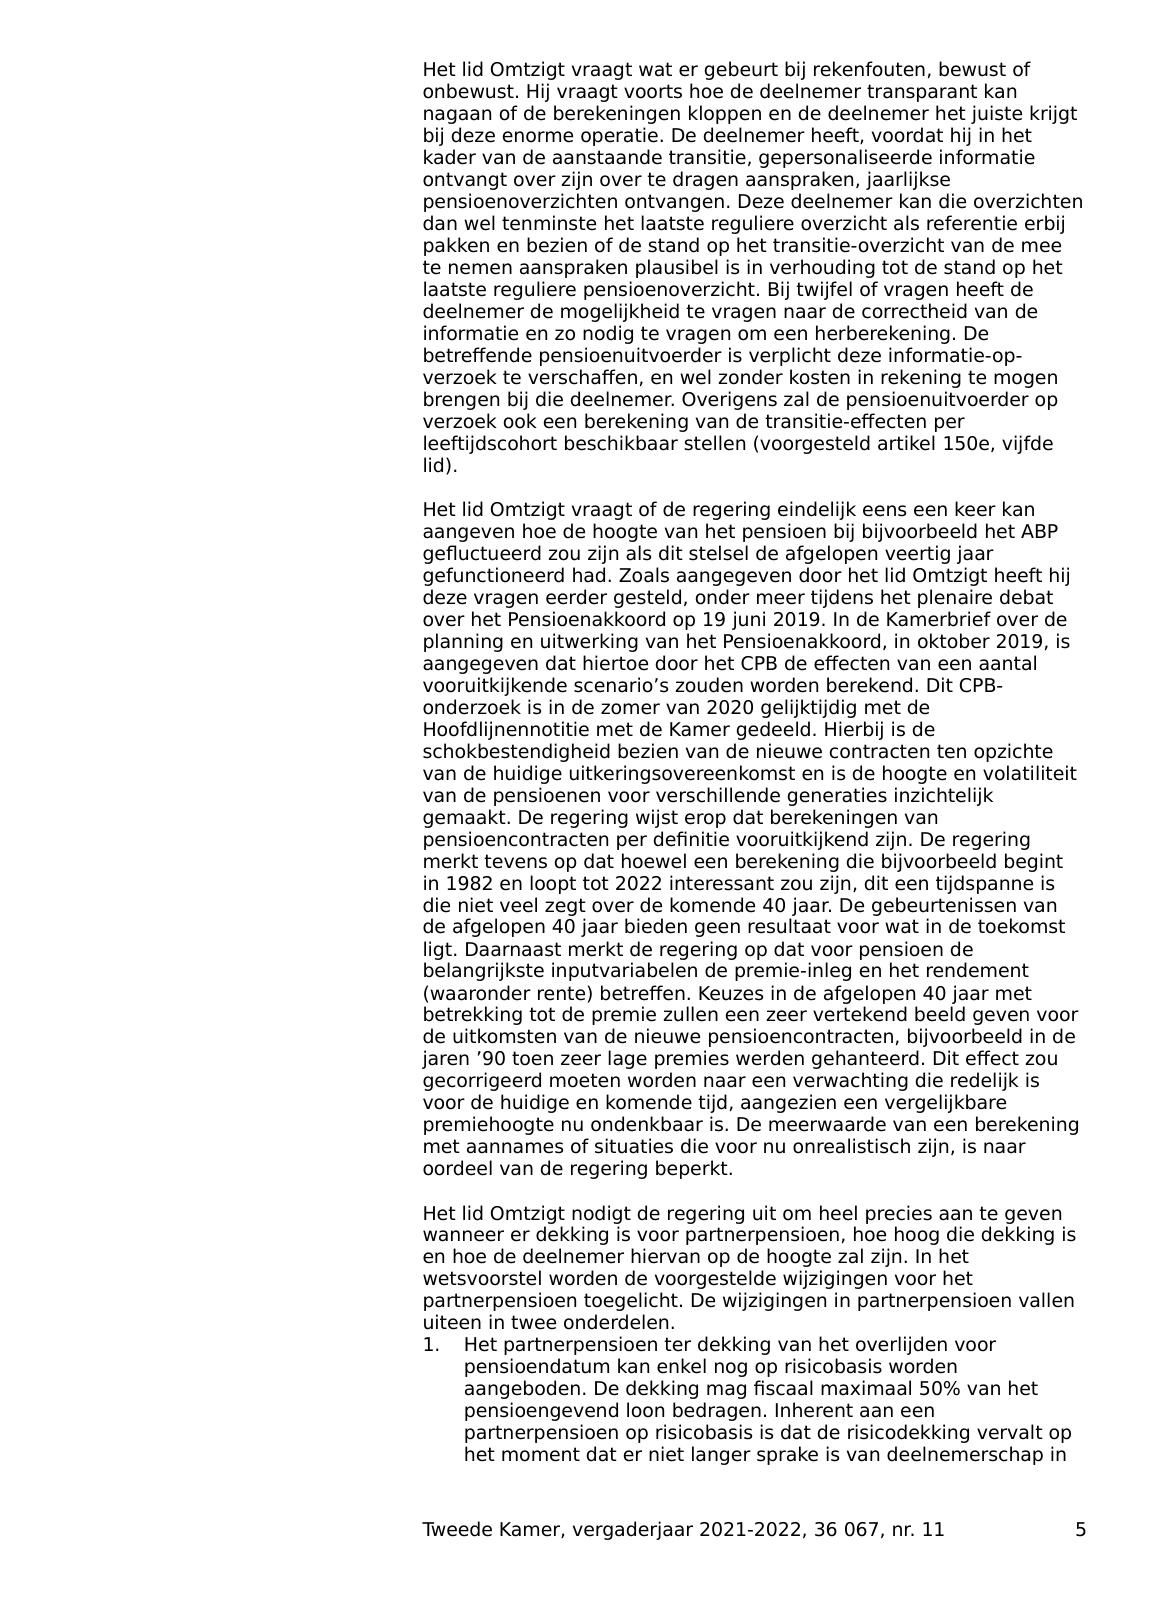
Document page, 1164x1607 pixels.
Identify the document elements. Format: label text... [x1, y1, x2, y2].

text Het lid Omtzigt vraagt wat er gebeurt bij rekenfouten, bewust of onbewust. Hij vraagt voorts hoe de deelnemer transparant kan nagaan of de berekeningen kloppen en de deelnemer het juiste krijgt bij deze enorme operatie. De deelnemer heeft, voordat hij in het kader van de aanstaande transitie, gepersonaliseerde informatie ontvangt over zijn over te dragen aanspraken, jaarlijkse pensioenoverzichten ontvangen. Deze deelnemer kan die overzichten dan wel tenminste het laatste reguliere overzicht als referentie erbij pakken en bezien of de stand op het transitie-overzicht van de mee te nemen aanspraken plausibel is in verhouding tot de stand op het laatste reguliere pensioenoverzicht. Bij twijfel of vragen heeft de deelnemer de mogelijkheid te vragen naar de correctheid van de informatie en zo nodig te vragen om een herberekening. De betreffende pensioenuitvoerder is verplicht deze informatie-op-verzoek te verschaffen, en wel zonder kosten in rekening te mogen brengen bij die deelnemer. Overigens zal de pensioenuitvoerder op verzoek ook een berekening van de transitie-effecten per leeftijdscohort beschikbaar stellen (voorgesteld artikel 150e, vijfde lid). [422, 59, 1087, 477]
text 1. Het partnerpensioen ter dekking van het overlijden voor pensioendatum kan enkel nog op risicobasis worden aangeboden. De dekking mag fiscaal maximaal 50% van het pensioengevend loon bedragen. Inherent aan een partnerpensioen op risicobasis is dat de risicodekking vervalt op het moment dat er niet langer sprake is van deelnemerschap in [422, 1334, 1087, 1466]
text Het lid Omtzigt vraagt of de regering eindelijk eens een keer kan aangeven hoe de hoogte van het pensioen bij bijvoorbeeld het ABP gefluctueerd zou zijn als dit stelsel de afgelopen veertig jaar gefunctioneerd had. Zoals aangegeven door het lid Omtzigt heeft hij deze vragen eerder gesteld, onder meer tijdens het plenaire debat over het Pensioenakkoord op 19 juni 2019. In de Kamerbrief over de planning en uitwerking van het Pensioenakkoord, in oktober 2019, is aangegeven dat hiertoe door het CPB de effecten van een aantal vooruitkijkende scenario’s zouden worden berekend. Dit CPB-onderzoek is in de zomer van 2020 gelijktijdig met de Hoofdlijnennotitie met de Kamer gedeeld. Hierbij is de schokbestendigheid bezien van de nieuwe contracten ten opzichte van de huidige uitkeringsovereenkomst en is de hoogte en volatiliteit van de pensioenen voor verschillende generaties inzichtelijk gemaakt. De regering wijst erop dat berekeningen van pensioencontracten per definitie vooruitkijkend zijn. De regering merkt tevens op dat hoewel een berekening die bijvoorbeeld begint in 1982 en loopt tot 2022 interessant zou zijn, dit een tijdspanne is die niet veel zegt over de komende 40 jaar. De gebeurtenissen van de afgelopen 40 jaar bieden geen resultaat voor wat in de toekomst ligt. Daarnaast merkt de regering op dat voor pensioen de belangrijkste inputvariabelen de premie-inleg en het rendement (waaronder rente) betreffen. Keuzes in de afgelopen 40 jaar met betrekking tot de premie zullen een zeer vertekend beeld geven voor de uitkomsten van de nieuwe pensioencontracten, bijvoorbeeld in de jaren ’90 toen zeer lage premies werden gehanteerd. Dit effect zou gecorrigeerd moeten worden naar een verwachting die redelijk is voor de huidige en komende tijd, aangezien een vergelijkbare premiehoogte nu ondenkbaar is. De meerwaarde van een berekening met aannames of situaties die voor nu onrealistisch zijn, is naar oordeel van de regering beperkt. [422, 499, 1087, 1180]
text Het lid Omtzigt nodigt de regering uit om heel precies aan te geven wanneer er dekking is voor partnerpensioen, hoe hoog die dekking is en hoe de deelnemer hiervan op de hoogte zal zijn. In het wetsvoorstel worden de voorgestelde wijzigingen voor het partnerpensioen toegelicht. De wijzigingen in partnerpensioen vallen uiteen in twee onderdelen. [422, 1202, 1087, 1334]
